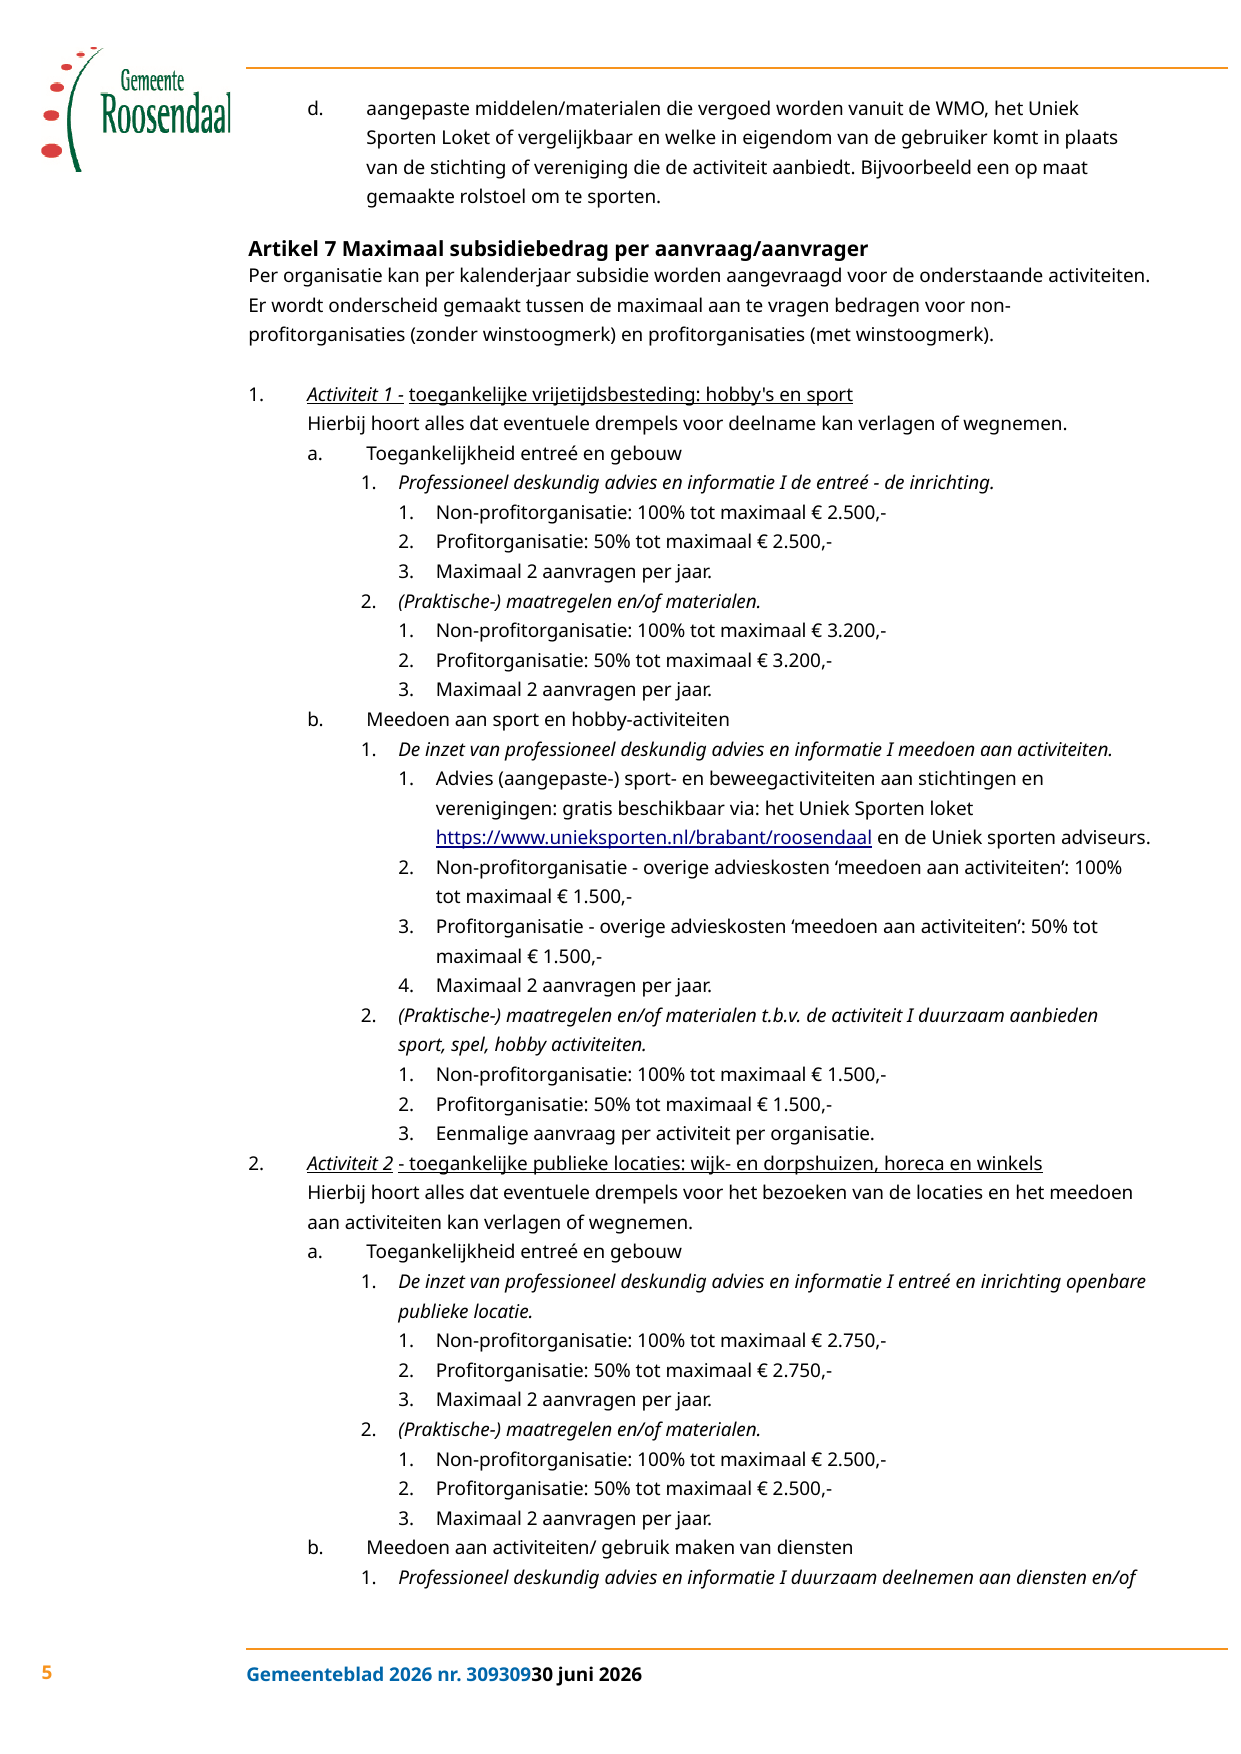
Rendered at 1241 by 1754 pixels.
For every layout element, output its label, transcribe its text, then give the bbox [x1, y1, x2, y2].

list (Praktische-) maatregelen en/of materialen t.b.v. de activiteit I duurzaam aanbieden sport, spel, hobby activiteiten. [361, 1002, 1152, 1057]
list Maximaal 2 aanvragen per jaar. [398, 558, 1152, 584]
list Hierbij hoort alles dat eventuele drempels voor het bezoeken van de locaties en het meedoen aan activiteiten kan verlagen of wegnemen. [248, 1179, 1152, 1235]
list Non-profitorganisatie: 100% tot maximaal € 2.500,- [398, 499, 1152, 525]
list Profitorganisatie - overige advieskosten ‘meedoen aan activiteiten’: 50% tot maximaal € 1.500,- [398, 913, 1152, 968]
list Meedoen aan activiteiten/ gebruik maken van diensten [307, 1534, 1152, 1560]
list Professioneel deskundig advies en informatie I duurzaam deelnemen aan diensten en/of [361, 1564, 1152, 1590]
list Non-profitorganisatie: 100% tot maximaal € 2.750,- [398, 1327, 1152, 1353]
list Activiteit 1 - toegankelijke vrijetijdsbesteding: hobby's en sport [248, 381, 1152, 406]
list Maximaal 2 aanvragen per jaar. [398, 677, 1152, 702]
list De inzet van professioneel deskundig advies en informatie I entreé en inrichting openbare publieke locatie. [361, 1268, 1152, 1323]
list Non-profitorganisatie - overige advieskosten ‘meedoen aan activiteiten’: 100% tot maximaal € 1.500,- [398, 854, 1152, 909]
list Profitorganisatie: 50% tot maximaal € 2.750,- [398, 1357, 1152, 1383]
list Advies (aangepaste-) sport- en beweegactiviteiten aan stichtingen en verenigingen: gratis beschikbaar via: het Uniek Sporten loket https://www.unieksporten.nl/brabant/roosendaal en de Uniek sporten adviseurs. [398, 765, 1152, 850]
list Maximaal 2 aanvragen per jaar. [398, 1505, 1152, 1531]
list Profitorganisatie: 50% tot maximaal € 2.500,- [398, 529, 1152, 554]
list Meedoen aan sport en hobby-activiteiten [307, 706, 1152, 732]
picture [41, 47, 231, 172]
list Profitorganisatie: 50% tot maximaal € 1.500,- [398, 1091, 1152, 1116]
list Non-profitorganisatie: 100% tot maximaal € 1.500,- [398, 1061, 1152, 1087]
list Professioneel deskundig advies en informatie I de entreé - de inrichting. [361, 469, 1152, 495]
list De inzet van professioneel deskundig advies en informatie I meedoen aan activiteiten. [361, 736, 1152, 761]
list (Praktische-) maatregelen en/of materialen. [361, 1416, 1152, 1442]
list aangepaste middelen/materialen die vergoed worden vanuit de WMO, het Uniek Sporten Loket of vergelijkbaar en welke in eigendom van de gebruiker komt in plaats van de stichting of vereniging die de activiteit aanbiedt. Bijvoorbeeld een op maat gemaakte rolstoel om te sporten. [307, 95, 1152, 209]
list Hierbij hoort alles dat eventuele drempels voor deelname kan verlagen of wegnemen. [248, 410, 1152, 436]
text Per organisatie kan per kalenderjaar subsidie worden aangevraagd voor de onderstaande activiteiten. Er wordt onderscheid gemaakt tussen de maximaal aan te vragen bedragen voor non-profitorganisaties (zonder winstoogmerk) en profitorganisaties (met winstoogmerk). [248, 262, 1152, 347]
list Toegankelijkheid entreé en gebouw [307, 440, 1152, 466]
list Profitorganisatie: 50% tot maximaal € 2.500,- [398, 1475, 1152, 1501]
list Maximaal 2 aanvragen per jaar. [398, 972, 1152, 998]
list Non-profitorganisatie: 100% tot maximaal € 3.200,- [398, 617, 1152, 643]
list Activiteit 2 - toegankelijke publieke locaties: wijk- en dorpshuizen, horeca en winkels [248, 1150, 1152, 1176]
list Eenmalige aanvraag per activiteit per organisatie. [398, 1120, 1152, 1146]
text Artikel 7 Maximaal subsidiebedrag per aanvraag/aanvrager [248, 234, 1152, 262]
list Toegankelijkheid entreé en gebouw [307, 1239, 1152, 1264]
list Maximaal 2 aanvragen per jaar. [398, 1387, 1152, 1412]
list Non-profitorganisatie: 100% tot maximaal € 2.500,- [398, 1446, 1152, 1471]
list Profitorganisatie: 50% tot maximaal € 3.200,- [398, 647, 1152, 673]
list (Praktische-) maatregelen en/of materialen. [361, 588, 1152, 613]
